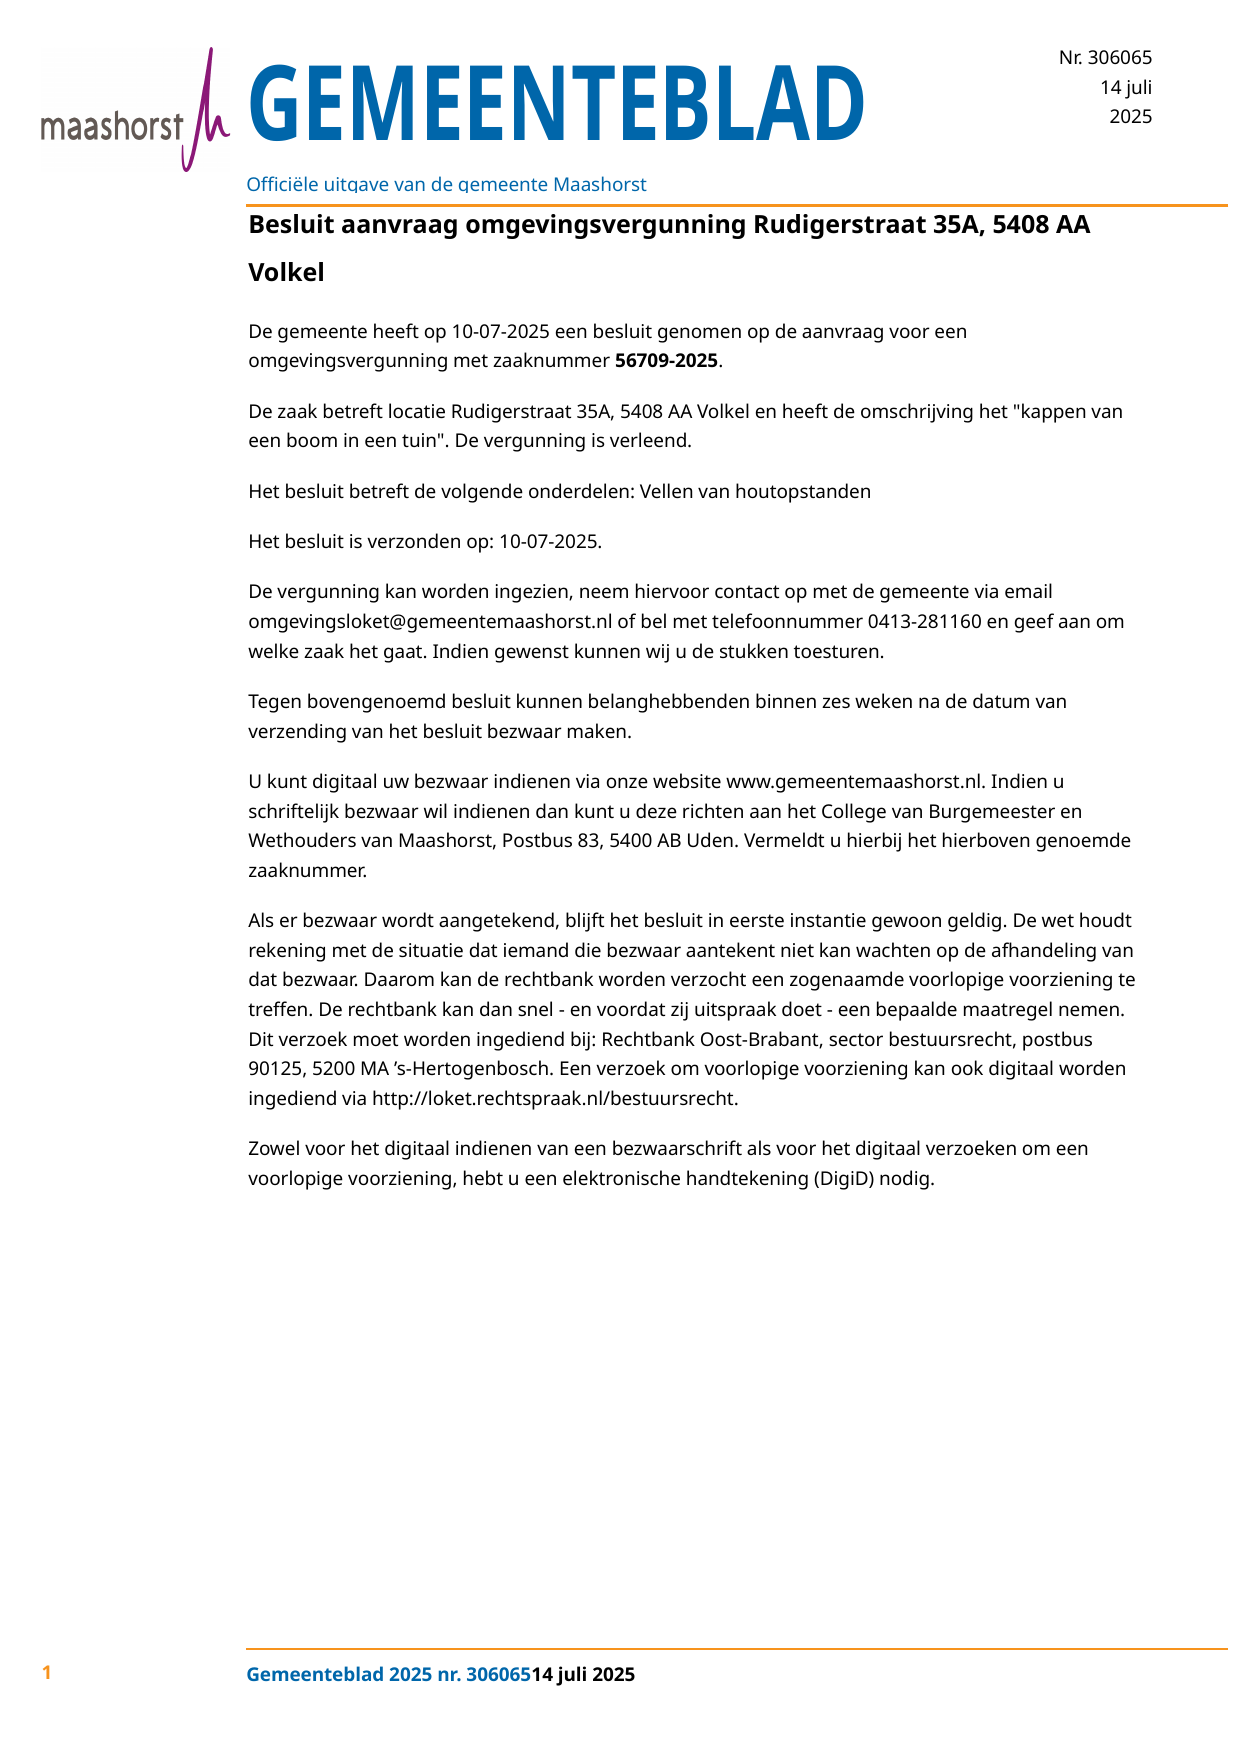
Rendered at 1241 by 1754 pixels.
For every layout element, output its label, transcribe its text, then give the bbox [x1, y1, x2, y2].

text Tegen bovengenoemd besluit kunnen belanghebbenden binnen zes weken na de datum van verzending van het besluit bezwaar maken. [248, 688, 1152, 744]
text Als er bezwaar wordt aangetekend, blijft het besluit in eerste instantie gewoon geldig. De wet houdt rekening met de situatie dat iemand die bezwaar aantekent niet kan wachten op de afhandeling van dat bezwaar. Daarom kan de rechtbank worden verzocht een zogenaamde voorlopige voorziening te treffen. De rechtbank kan dan snel - en voordat zij uitspraak doet - een bepaalde maatregel nemen. Dit verzoek moet worden ingediend bij: Rechtbank Oost-Brabant, sector bestuursrecht, postbus 90125, 5200 MA ’s-Hertogenbosch. Een verzoek om voorlopige voorziening kan ook digitaal worden ingediend via http://loket.rechtspraak.nl/bestuursrecht. [248, 907, 1152, 1111]
text Zowel voor het digitaal indienen van een bezwaarschrift als voor het digitaal verzoeken om een voorlopige voorziening, hebt u een elektronische handtekening (DigiD) nodig. [248, 1135, 1152, 1191]
text De gemeente heeft op 10-07-2025 een besluit genomen op de aanvraag voor een omgevingsvergunning met zaaknummer 56709-2025. [248, 318, 1152, 373]
picture [41, 47, 231, 172]
text Het besluit is verzonden op: 10-07-2025. [248, 528, 1152, 554]
text Besluit aanvraag omgevingsvergunning Rudigerstraat 35A, 5408 AA Volkel [248, 207, 1152, 288]
text De zaak betreft locatie Rudigerstraat 35A, 5408 AA Volkel en heeft de omschrijving het "kappen van een boom in een tuin". De vergunning is verleend. [248, 398, 1152, 453]
text Het besluit betreft de volgende onderdelen: Vellen van houtopstanden [248, 478, 1152, 504]
text De vergunning kan worden ingezien, neem hiervoor contact op met de gemeente via email omgevingsloket@gemeentemaashorst.nl of bel met telefoonnummer 0413-281160 en geef aan om welke zaak het gaat. Indien gewenst kunnen wij u de stukken toesturen. [248, 579, 1152, 664]
text U kunt digitaal uw bezwaar indienen via onze website www.gemeentemaashorst.nl. Indien u schriftelijk bezwaar wil indienen dan kunt u deze richten aan het College van Burgemeester en Wethouders van Maashorst, Postbus 83, 5400 AB Uden. Vermeldt u hierbij het hierboven genoemde zaaknummer. [248, 768, 1152, 883]
